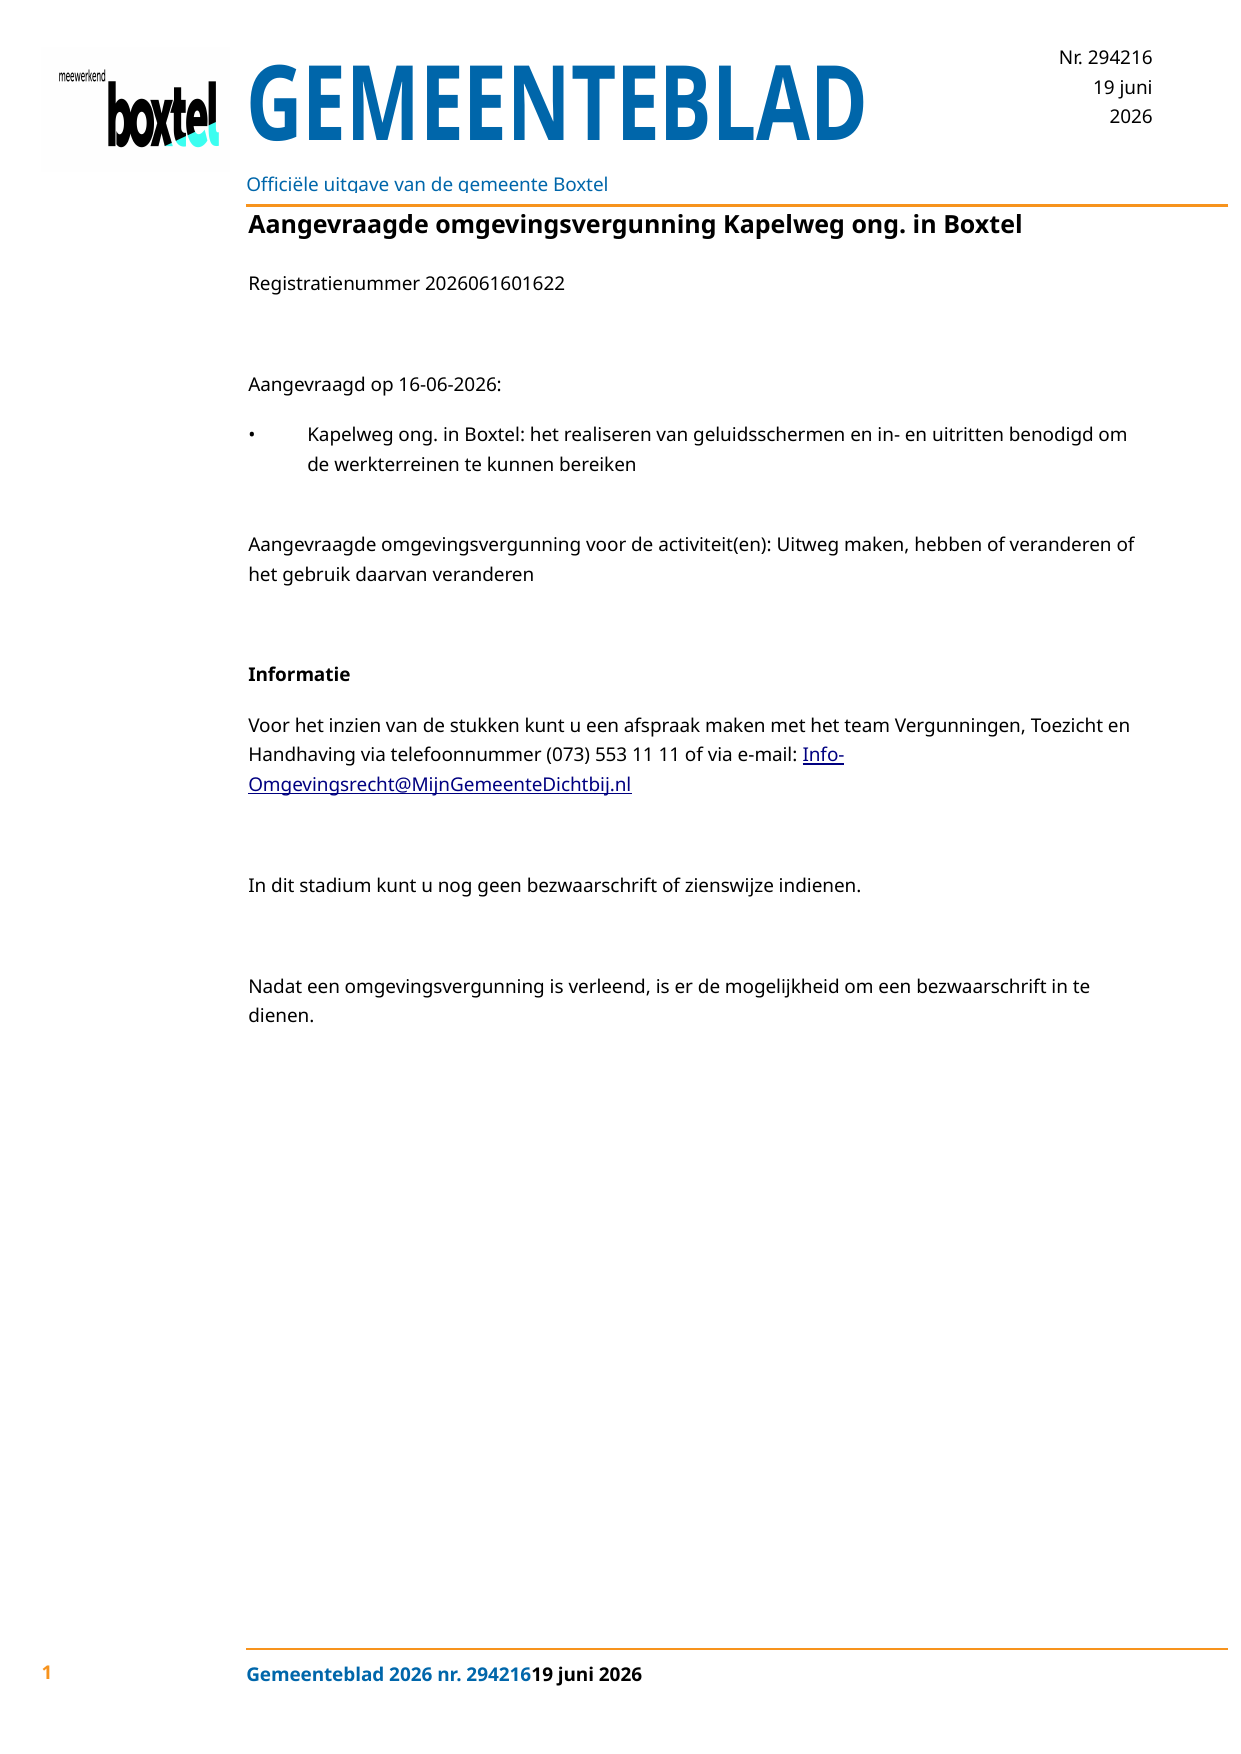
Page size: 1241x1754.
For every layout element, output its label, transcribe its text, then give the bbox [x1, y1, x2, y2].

list Kapelweg ong. in Boxtel: het realiseren van geluidsschermen en in- en uitritten benodigd om de werkterreinen te kunnen bereiken [248, 422, 1152, 477]
text Nadat een omgevingsvergunning is verleend, is er de mogelijkheid om een bezwaarschrift in te dienen. [248, 973, 1152, 1028]
text In dit stadium kunt u nog geen bezwaarschrift of zienswijze indienen. [248, 872, 1152, 898]
text Aangevraagde omgevingsvergunning Kapelweg ong. in Boxtel [248, 207, 1152, 241]
text Aangevraagd op 16-06-2026: [248, 371, 1152, 397]
picture [41, 47, 231, 172]
text Informatie [248, 662, 1152, 687]
text Voor het inzien van de stukken kunt u een afspraak maken met het team Vergunningen, Toezicht en Handhaving via telefoonnummer (073) 553 11 11 of via e-mail: Info-Omgevingsrecht@MijnGemeenteDichtbij.nl [248, 712, 1152, 797]
text Registratienummer 2026061601622 [248, 270, 1152, 296]
text Aangevraagde omgevingsvergunning voor de activiteit(en): Uitweg maken, hebben of veranderen of het gebruik daarvan veranderen [248, 531, 1152, 586]
